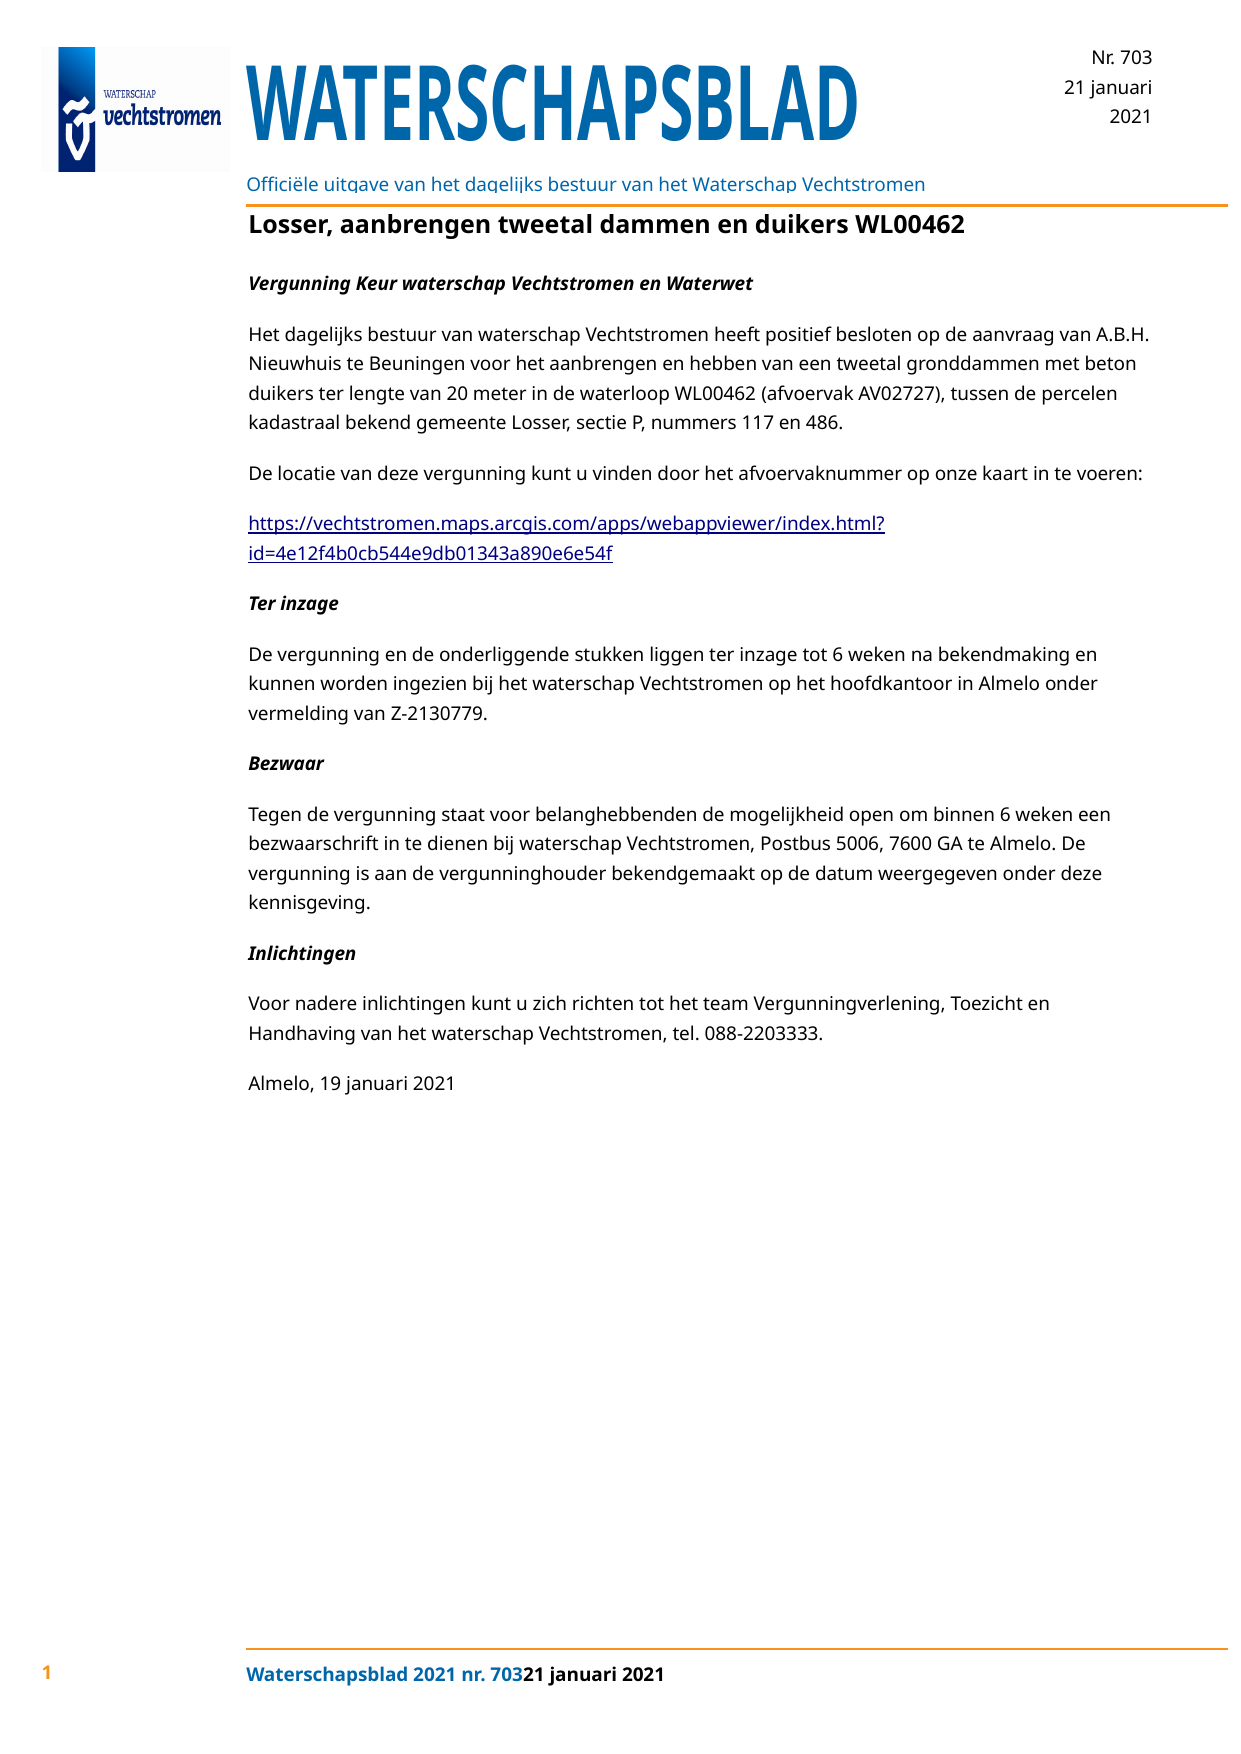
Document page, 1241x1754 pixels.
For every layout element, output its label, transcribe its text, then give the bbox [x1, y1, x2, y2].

text De locatie van deze vergunning kunt u vinden door het afvoervaknummer op onze kaart in te voeren: [248, 460, 1152, 486]
text Ter inzage [248, 590, 1152, 616]
picture [41, 47, 231, 172]
text Vergunning Keur waterschap Vechtstromen en Waterwet [248, 270, 1152, 296]
text Losser, aanbrengen tweetal dammen en duikers WL00462 [248, 207, 1152, 241]
text Almelo, 19 januari 2021 [248, 1070, 1152, 1096]
text De vergunning en de onderliggende stukken liggen ter inzage tot 6 weken na bekendmaking en kunnen worden ingezien bij het waterschap Vechtstromen op het hoofdkantoor in Almelo onder vermelding van Z-2130779. [248, 641, 1152, 726]
text Inlichtingen [248, 940, 1152, 966]
text Voor nadere inlichtingen kunt u zich richten tot het team Vergunningverlening, Toezicht en Handhaving van het waterschap Vechtstromen, tel. 088-2203333. [248, 990, 1152, 1046]
text Bezwaar [248, 750, 1152, 776]
text Het dagelijks bestuur van waterschap Vechtstromen heeft positief besloten op de aanvraag van A.B.H. Nieuwhuis te Beuningen voor het aanbrengen en hebben van een tweetal gronddammen met beton duikers ter lengte van 20 meter in de waterloop WL00462 (afvoervak AV02727), tussen de percelen kadastraal bekend gemeente Losser, sectie P, nummers 117 en 486. [248, 321, 1152, 435]
text https://vechtstromen.maps.arcgis.com/apps/webappviewer/index.html?id=4e12f4b0cb544e9db01343a890e6e54f [248, 510, 1152, 566]
text Tegen de vergunning staat voor belanghebbenden de mogelijkheid open om binnen 6 weken een bezwaarschrift in te dienen bij waterschap Vechtstromen, Postbus 5006, 7600 GA te Almelo. De vergunning is aan de vergunninghouder bekendgemaakt op de datum weergegeven onder deze kennisgeving. [248, 801, 1152, 915]
